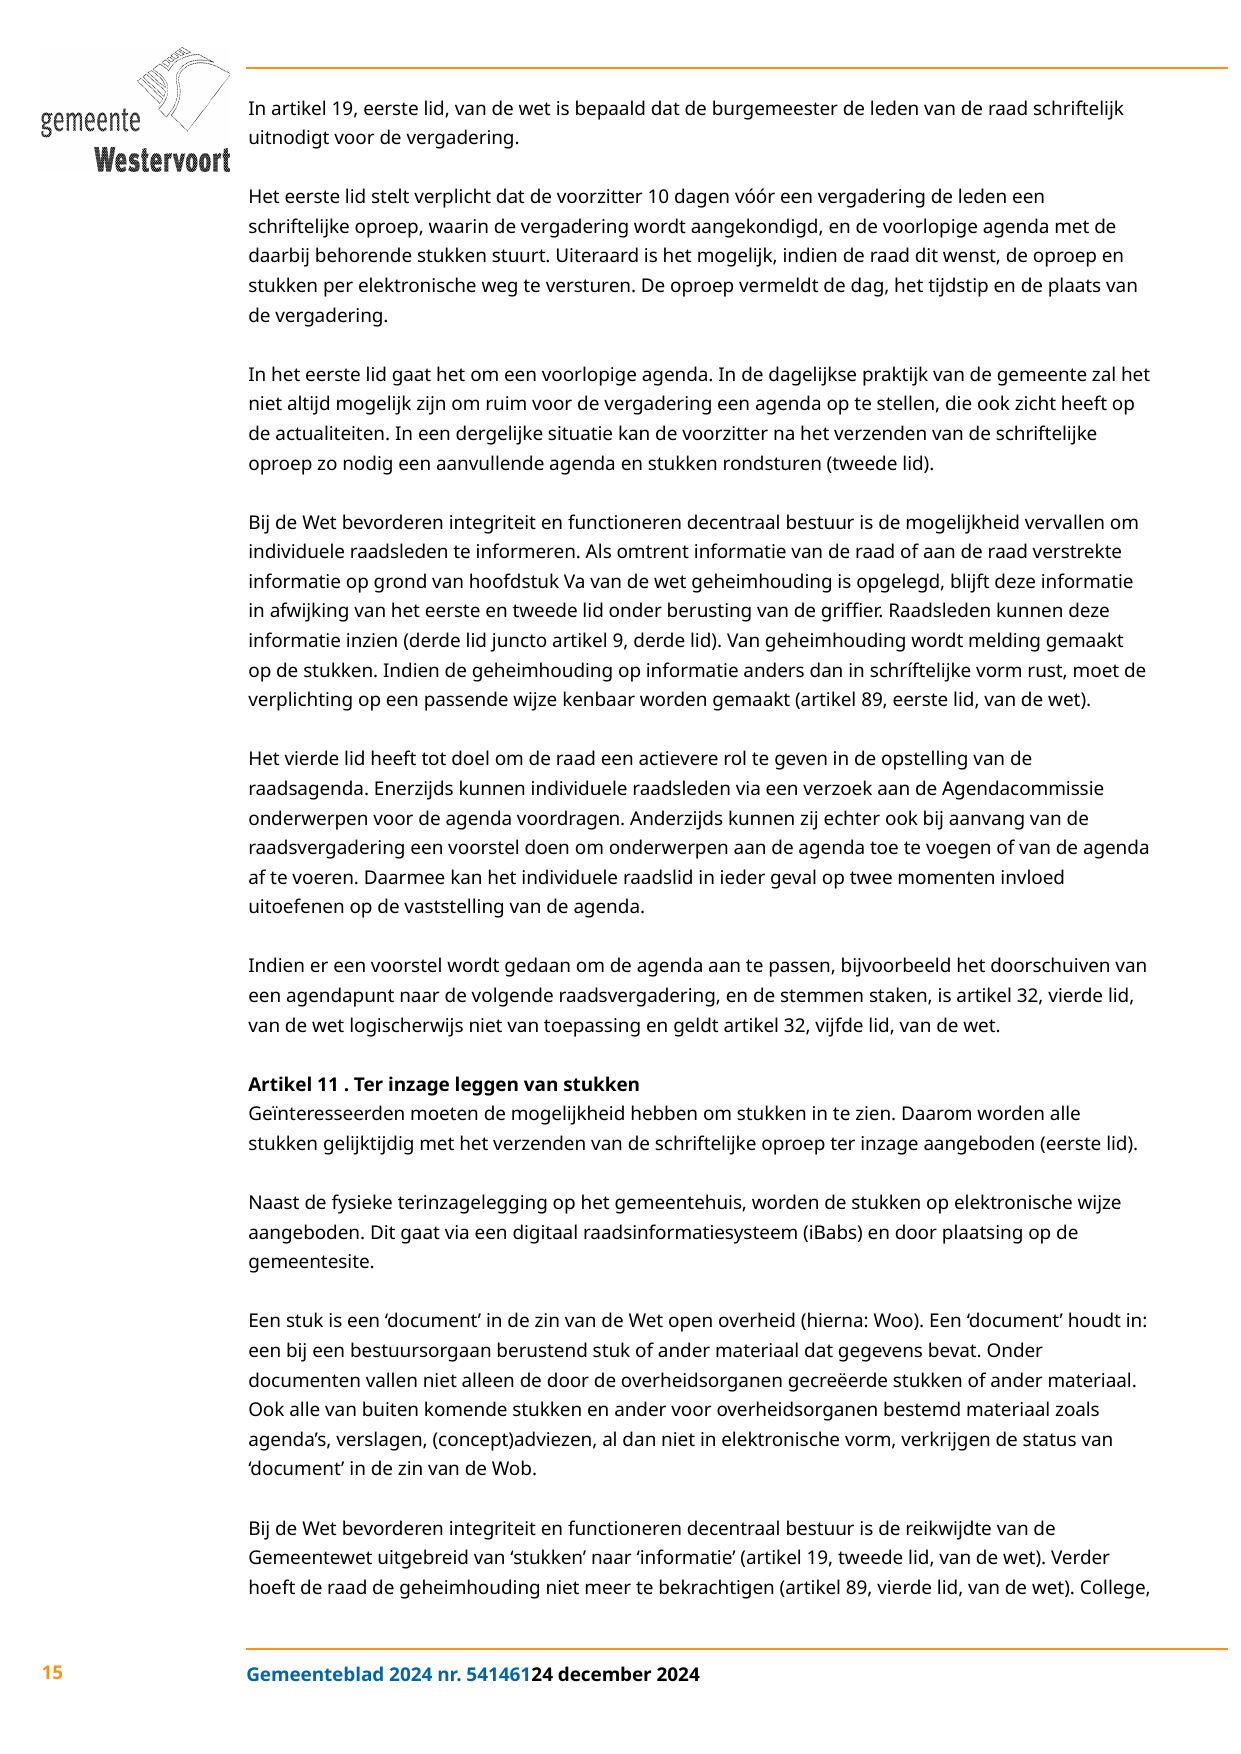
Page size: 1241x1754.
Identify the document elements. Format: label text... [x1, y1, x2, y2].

text Naast de fysieke terinzagelegging op het gemeentehuis, worden de stukken op elektronische wijze aangeboden. Dit gaat via een digitaal raadsinformatiesysteem (iBabs) en door plaatsing op de gemeentesite. [248, 1189, 1152, 1274]
text Indien er een voorstel wordt gedaan om de agenda aan te passen, bijvoorbeeld het doorschuiven van een agendapunt naar de volgende raadsvergadering, en de stemmen staken, is artikel 32, vierde lid, van de wet logischerwijs niet van toepassing en geldt artikel 32, vijfde lid, van de wet. [248, 953, 1152, 1038]
text Geïnteresseerden moeten de mogelijkheid hebben om stukken in te zien. Daarom worden alle stukken gelijktijdig met het verzenden van de schriftelijke oproep ter inzage aangeboden (eerste lid). [248, 1101, 1152, 1156]
text Artikel 11 . Ter inzage leggen van stukken [248, 1071, 1152, 1097]
text Bij de Wet bevorderen integriteit en functioneren decentraal bestuur is de mogelijkheid vervallen om individuele raadsleden te informeren. Als omtrent informatie van de raad of aan de raad verstrekte informatie op grond van hoofdstuk Va van de wet geheimhouding is opgelegd, blijft deze informatie in afwijking van het eerste en tweede lid onder berusting van de griffier. Raadsleden kunnen deze informatie inzien (derde lid juncto artikel 9, derde lid). Van geheimhouding wordt melding gemaakt op de stukken. Indien de geheimhouding op informatie anders dan in schríftelijke vorm rust, moet de verplichting op een passende wijze kenbaar worden gemaakt (artikel 89, eerste lid, van de wet). [248, 509, 1152, 712]
text Het vierde lid heeft tot doel om de raad een actievere rol te geven in de opstelling van de raadsagenda. Enerzijds kunnen individuele raadsleden via een verzoek aan de Agendacommissie onderwerpen voor de agenda voordragen. Anderzijds kunnen zij echter ook bij aanvang van de raadsvergadering een voorstel doen om onderwerpen aan de agenda toe te voegen of van de agenda af te voeren. Daarmee kan het individuele raadslid in ieder geval op twee momenten invloed uitoefenen op de vaststelling van de agenda. [248, 746, 1152, 919]
text In het eerste lid gaat het om een voorlopige agenda. In de dagelijkse praktijk van de gemeente zal het niet altijd mogelijk zijn om ruim voor de vergadering een agenda op te stellen, die ook zicht heeft op de actualiteiten. In een dergelijke situatie kan de voorzitter na het verzenden van de schriftelijke oproep zo nodig een aanvullende agenda en stukken rondsturen (tweede lid). [248, 361, 1152, 476]
text Een stuk is een ‘document’ in de zin van de Wet open overheid (hierna: Woo). Een ‘document’ houdt in: een bij een bestuursorgaan berustend stuk of ander materiaal dat gegevens bevat. Onder documenten vallen niet alleen de door de overheidsorganen gecreëerde stukken of ander materiaal. Ook alle van buiten komende stukken en ander voor overheidsorganen bestemd materiaal zoals agenda’s, verslagen, (concept)adviezen, al dan niet in elektronische vorm, verkrijgen de status van ‘document’ in de zin van de Wob. [248, 1308, 1152, 1481]
text Het eerste lid stelt verplicht dat de voorzitter 10 dagen vóór een vergadering de leden een schriftelijke oproep, waarin de vergadering wordt aangekondigd, en de voorlopige agenda met de daarbij behorende stukken stuurt. Uiteraard is het mogelijk, indien de raad dit wenst, de oproep en stukken per elektronische weg te versturen. De oproep vermeldt de dag, het tijdstip en de plaats van de vergadering. [248, 183, 1152, 328]
text Bij de Wet bevorderen integriteit en functioneren decentraal bestuur is de reikwijdte van de Gemeentewet uitgebreid van ‘stukken’ naar ‘informatie’ (artikel 19, tweede lid, van de wet). Verder hoeft de raad de geheimhouding niet meer te bekrachtigen (artikel 89, vierde lid, van de wet). College, [248, 1515, 1152, 1600]
picture [41, 47, 231, 172]
text In artikel 19, eerste lid, van de wet is bepaald dat de burgemeester de leden van de raad schriftelijk uitnodigt voor de vergadering. [248, 95, 1152, 150]
